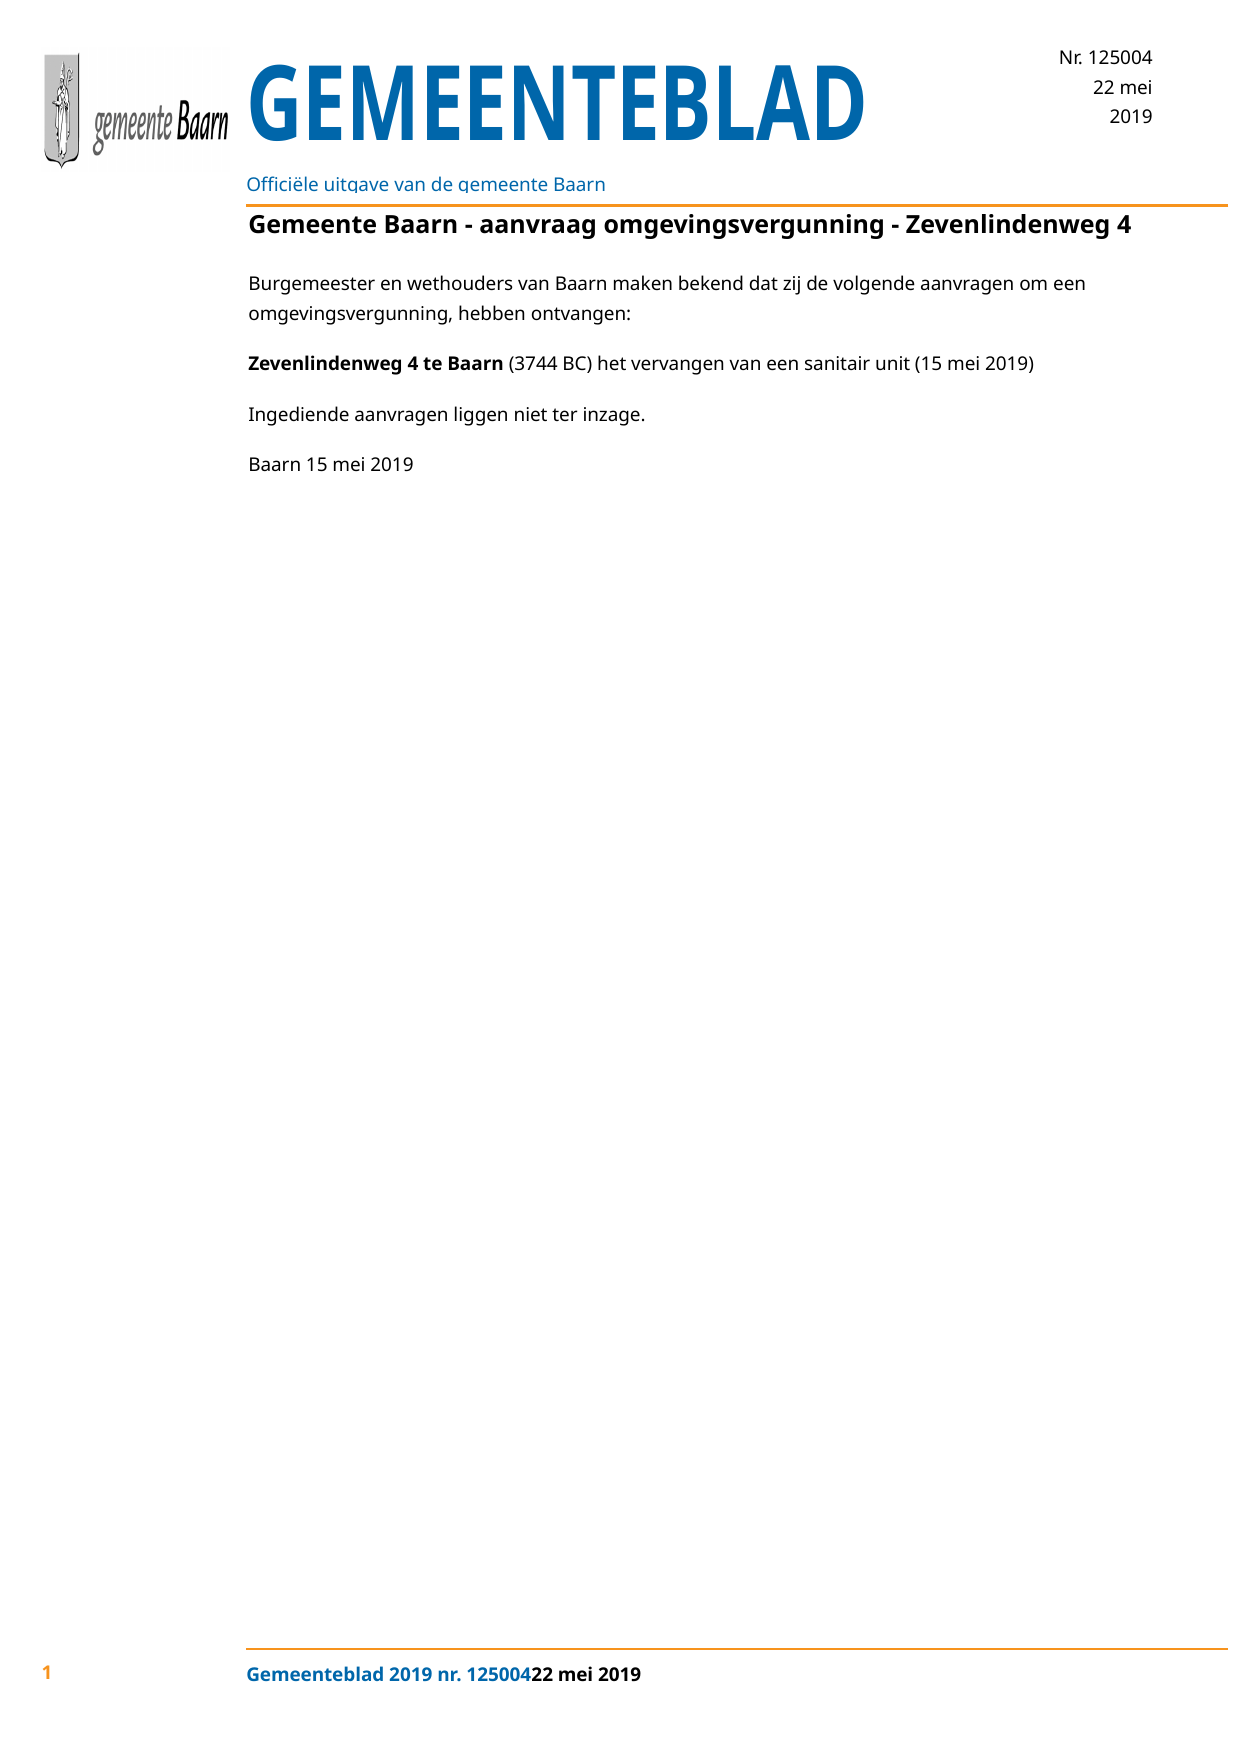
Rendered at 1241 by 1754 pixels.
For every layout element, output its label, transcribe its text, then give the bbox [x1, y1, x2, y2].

text Burgemeester en wethouders van Baarn maken bekend dat zij de volgende aanvragen om een omgevingsvergunning, hebben ontvangen: [248, 270, 1152, 326]
text Zevenlindenweg 4 te Baarn (3744 BC) het vervangen van een sanitair unit (15 mei 2019) [248, 350, 1152, 376]
text Baarn 15 mei 2019 [248, 451, 1152, 477]
text Ingediende aanvragen liggen niet ter inzage. [248, 401, 1152, 426]
picture [41, 47, 231, 172]
text Gemeente Baarn - aanvraag omgevingsvergunning - Zevenlindenweg 4 [248, 207, 1152, 241]
